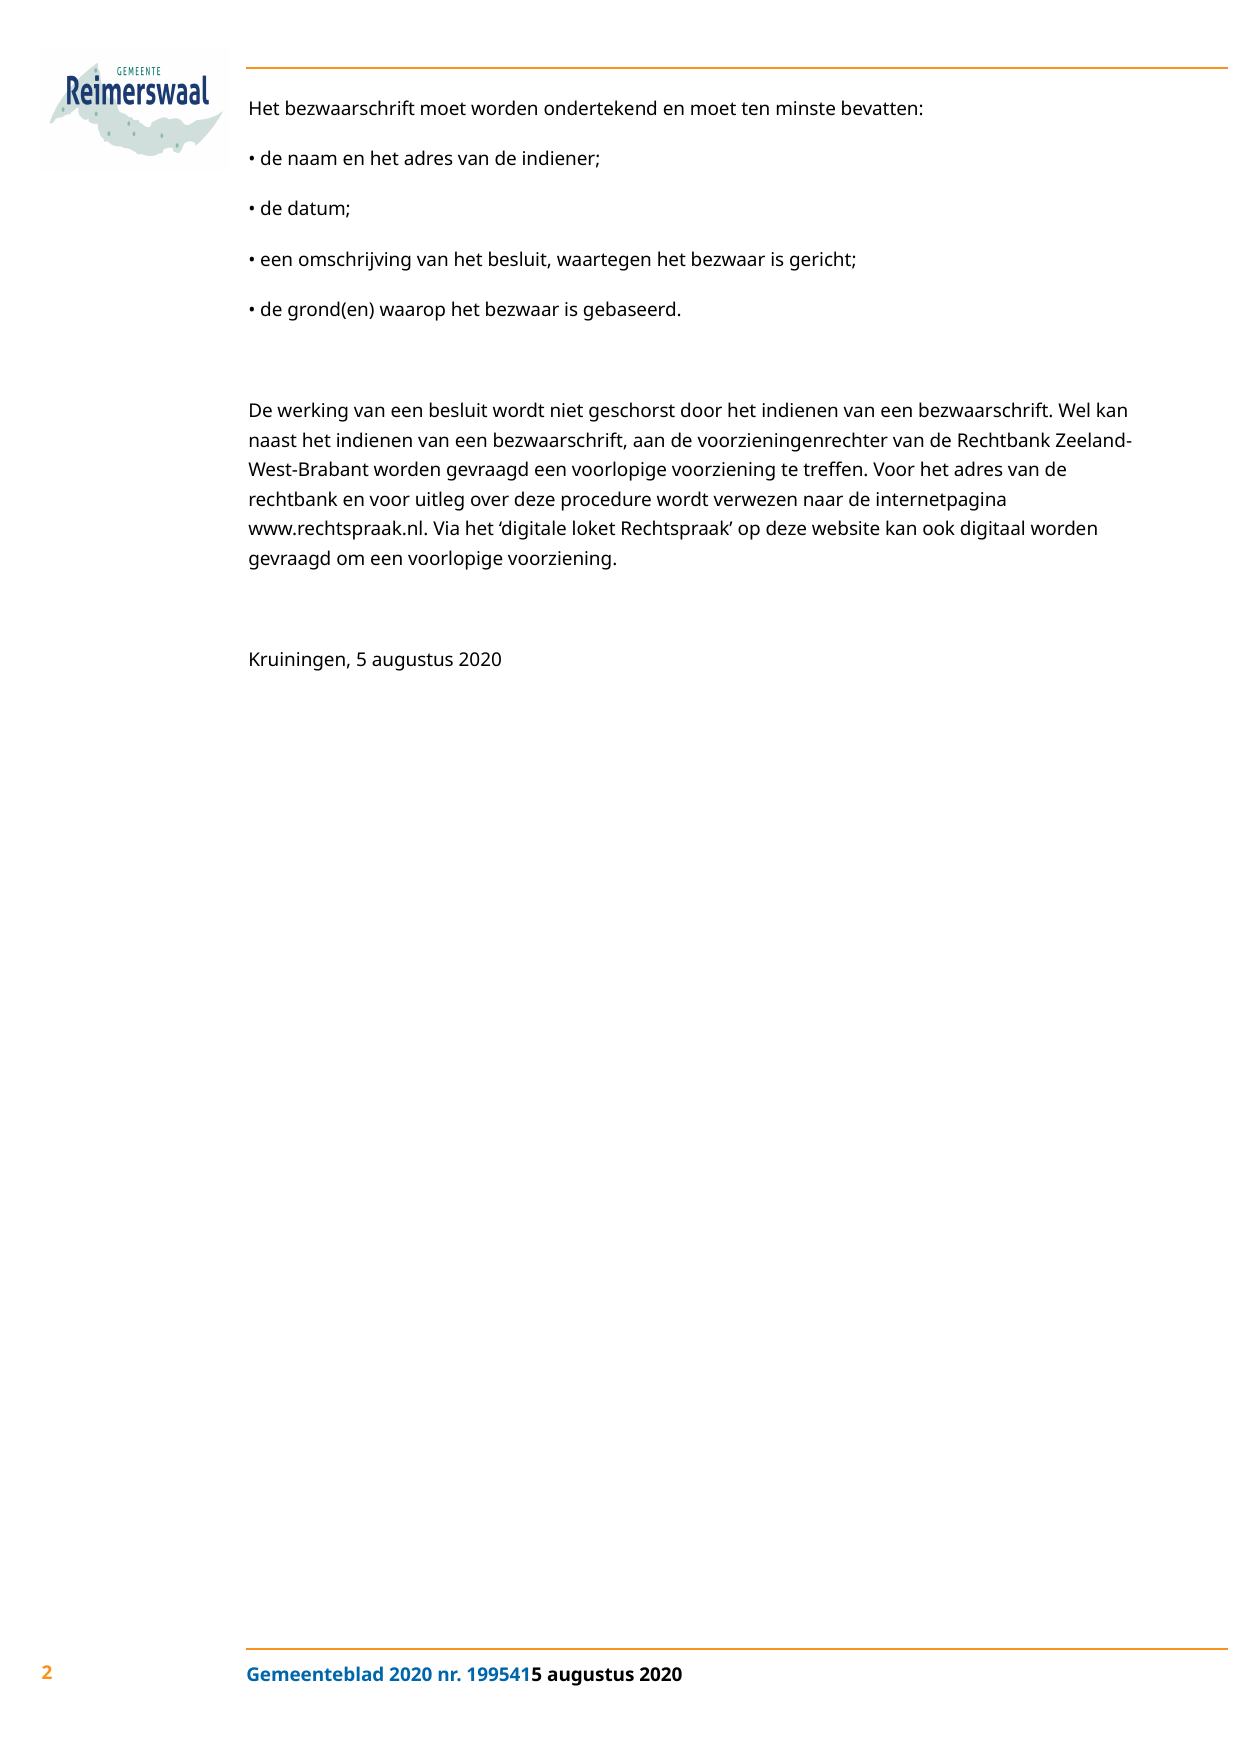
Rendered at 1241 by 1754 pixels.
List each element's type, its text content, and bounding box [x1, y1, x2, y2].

text • de naam en het adres van de indiener; [248, 145, 1152, 171]
text Kruiningen, 5 augustus 2020 [248, 646, 1152, 672]
text De werking van een besluit wordt niet geschorst door het indienen van een bezwaarschrift. Wel kan naast het indienen van een bezwaarschrift, aan de voorzieningenrechter van de Rechtbank Zeeland-West-Brabant worden gevraagd een voorlopige voorziening te treffen. Voor het adres van de rechtbank en voor uitleg over deze procedure wordt verwezen naar de internetpagina www.rechtspraak.nl. Via het ‘digitale loket Rechtspraak’ op deze website kan ook digitaal worden gevraagd om een voorlopige voorziening. [248, 397, 1152, 571]
text • een omschrijving van het besluit, waartegen het bezwaar is gericht; [248, 246, 1152, 272]
text Het bezwaarschrift moet worden ondertekend en moet ten minste bevatten: [248, 95, 1152, 121]
text • de datum; [248, 196, 1152, 221]
text • de grond(en) waarop het bezwaar is gebaseerd. [248, 296, 1152, 322]
picture [41, 47, 231, 172]
